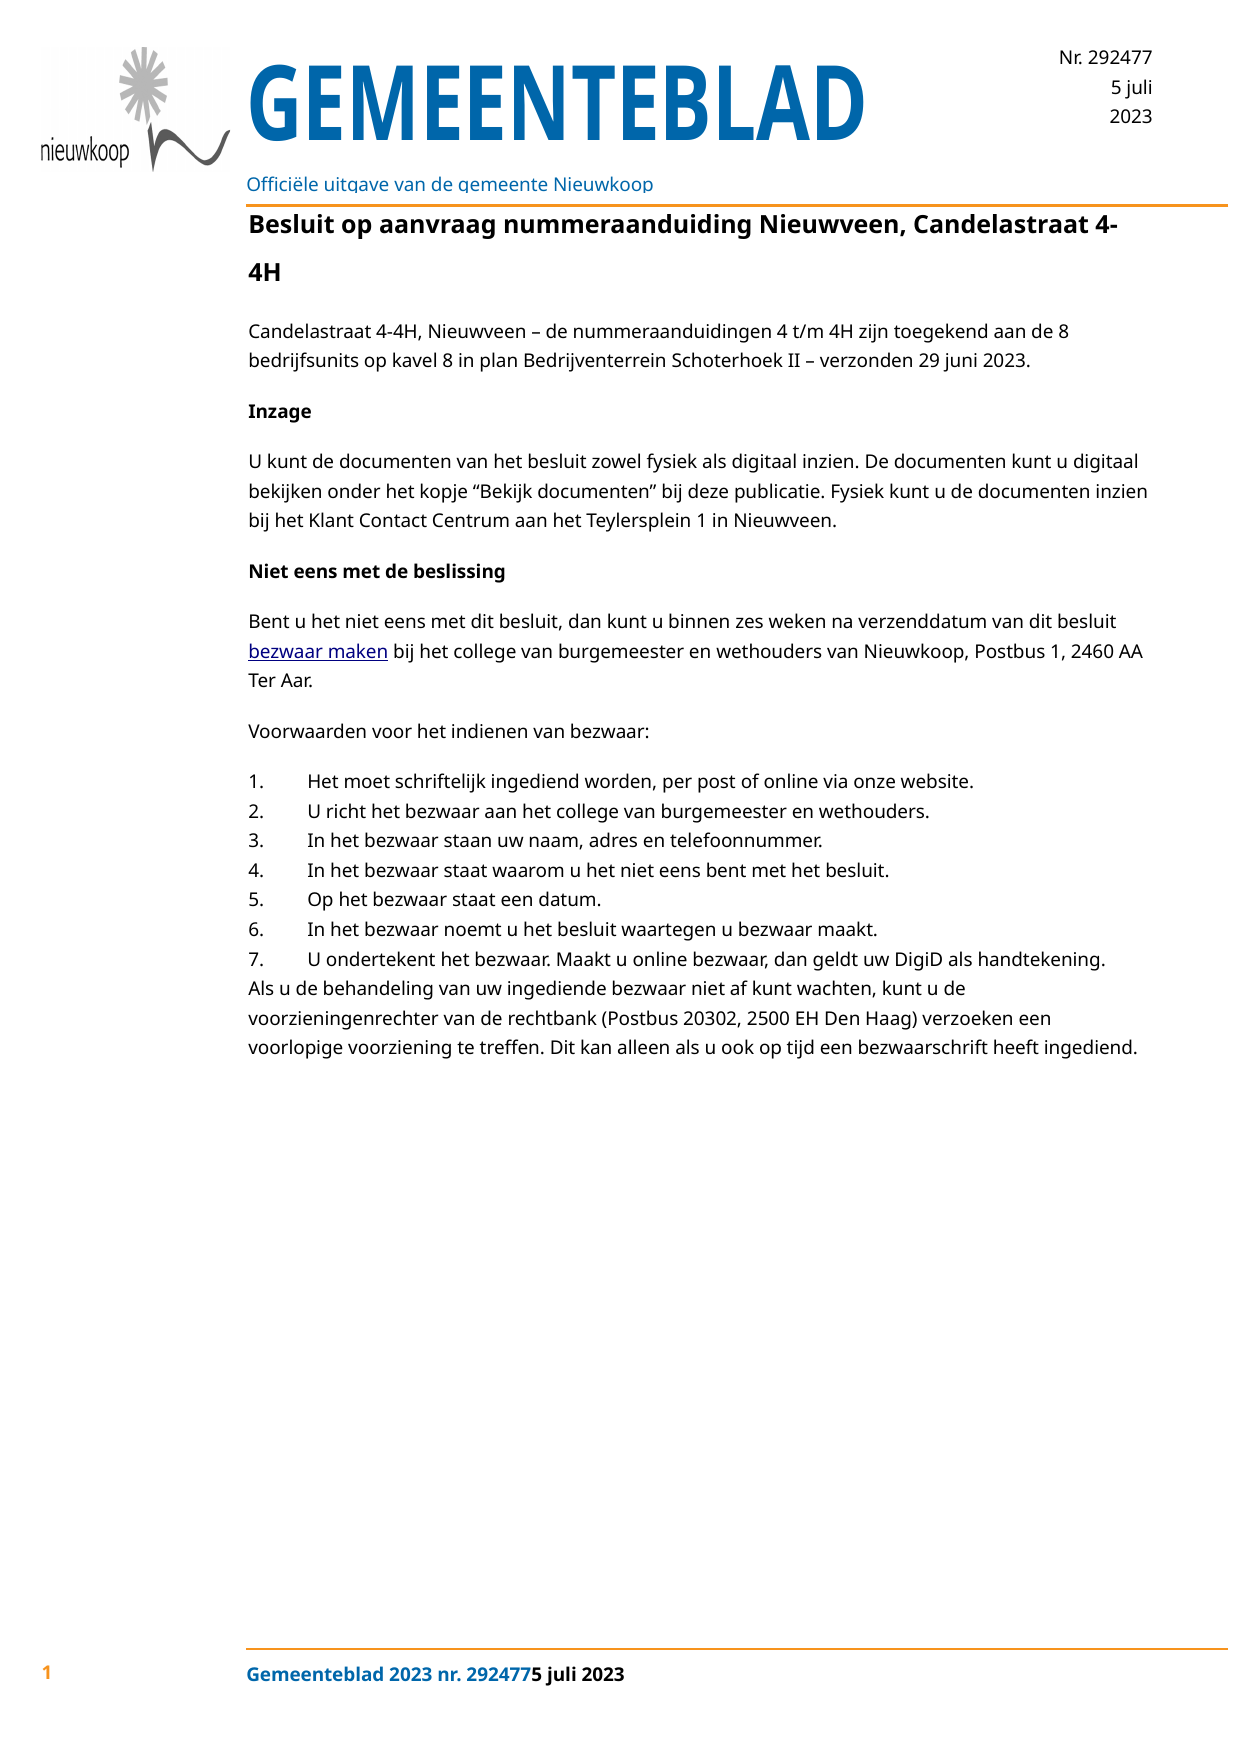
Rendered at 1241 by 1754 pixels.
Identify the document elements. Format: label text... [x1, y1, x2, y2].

text Candelastraat 4-4H, Nieuwveen – de nummeraanduidingen 4 t/m 4H zijn toegekend aan de 8 bedrijfsunits op kavel 8 in plan Bedrijventerrein Schoterhoek II – verzonden 29 juni 2023. [248, 318, 1152, 373]
list In het bezwaar staat waarom u het niet eens bent met het besluit. [248, 857, 1152, 883]
list Het moet schriftelijk ingediend worden, per post of online via onze website. [248, 768, 1152, 794]
text Als u de behandeling van uw ingediende bezwaar niet af kunt wachten, kunt u de voorzieningenrechter van de rechtbank (Postbus 20302, 2500 EH Den Haag) verzoeken een voorlopige voorziening te treffen. Dit kan alleen als u ook op tijd een bezwaarschrift heeft ingediend. [248, 975, 1152, 1060]
list Op het bezwaar staat een datum. [248, 887, 1152, 912]
text Niet eens met de beslissing [248, 558, 1152, 584]
text Bent u het niet eens met dit besluit, dan kunt u binnen zes weken na verzenddatum van dit besluit bezwaar maken bij het college van burgemeester en wethouders van Nieuwkoop, Postbus 1, 2460 AA Ter Aar. [248, 608, 1152, 693]
text Besluit op aanvraag nummeraanduiding Nieuwveen, Candelastraat 4-4H [248, 207, 1152, 288]
list In het bezwaar staan uw naam, adres en telefoonnummer. [248, 827, 1152, 853]
list In het bezwaar noemt u het besluit waartegen u bezwaar maakt. [248, 916, 1152, 942]
picture [41, 47, 231, 172]
list U richt het bezwaar aan het college van burgemeester en wethouders. [248, 798, 1152, 824]
text Inzage [248, 398, 1152, 424]
list U ondertekent het bezwaar. Maakt u online bezwaar, dan geldt uw DigiD als handtekening. [248, 946, 1152, 972]
text U kunt de documenten van het besluit zowel fysiek als digitaal inzien. De documenten kunt u digitaal bekijken onder het kopje “Bekijk documenten” bij deze publicatie. Fysiek kunt u de documenten inzien bij het Klant Contact Centrum aan het Teylersplein 1 in Nieuwveen. [248, 448, 1152, 533]
text Voorwaarden voor het indienen van bezwaar: [248, 718, 1152, 744]
